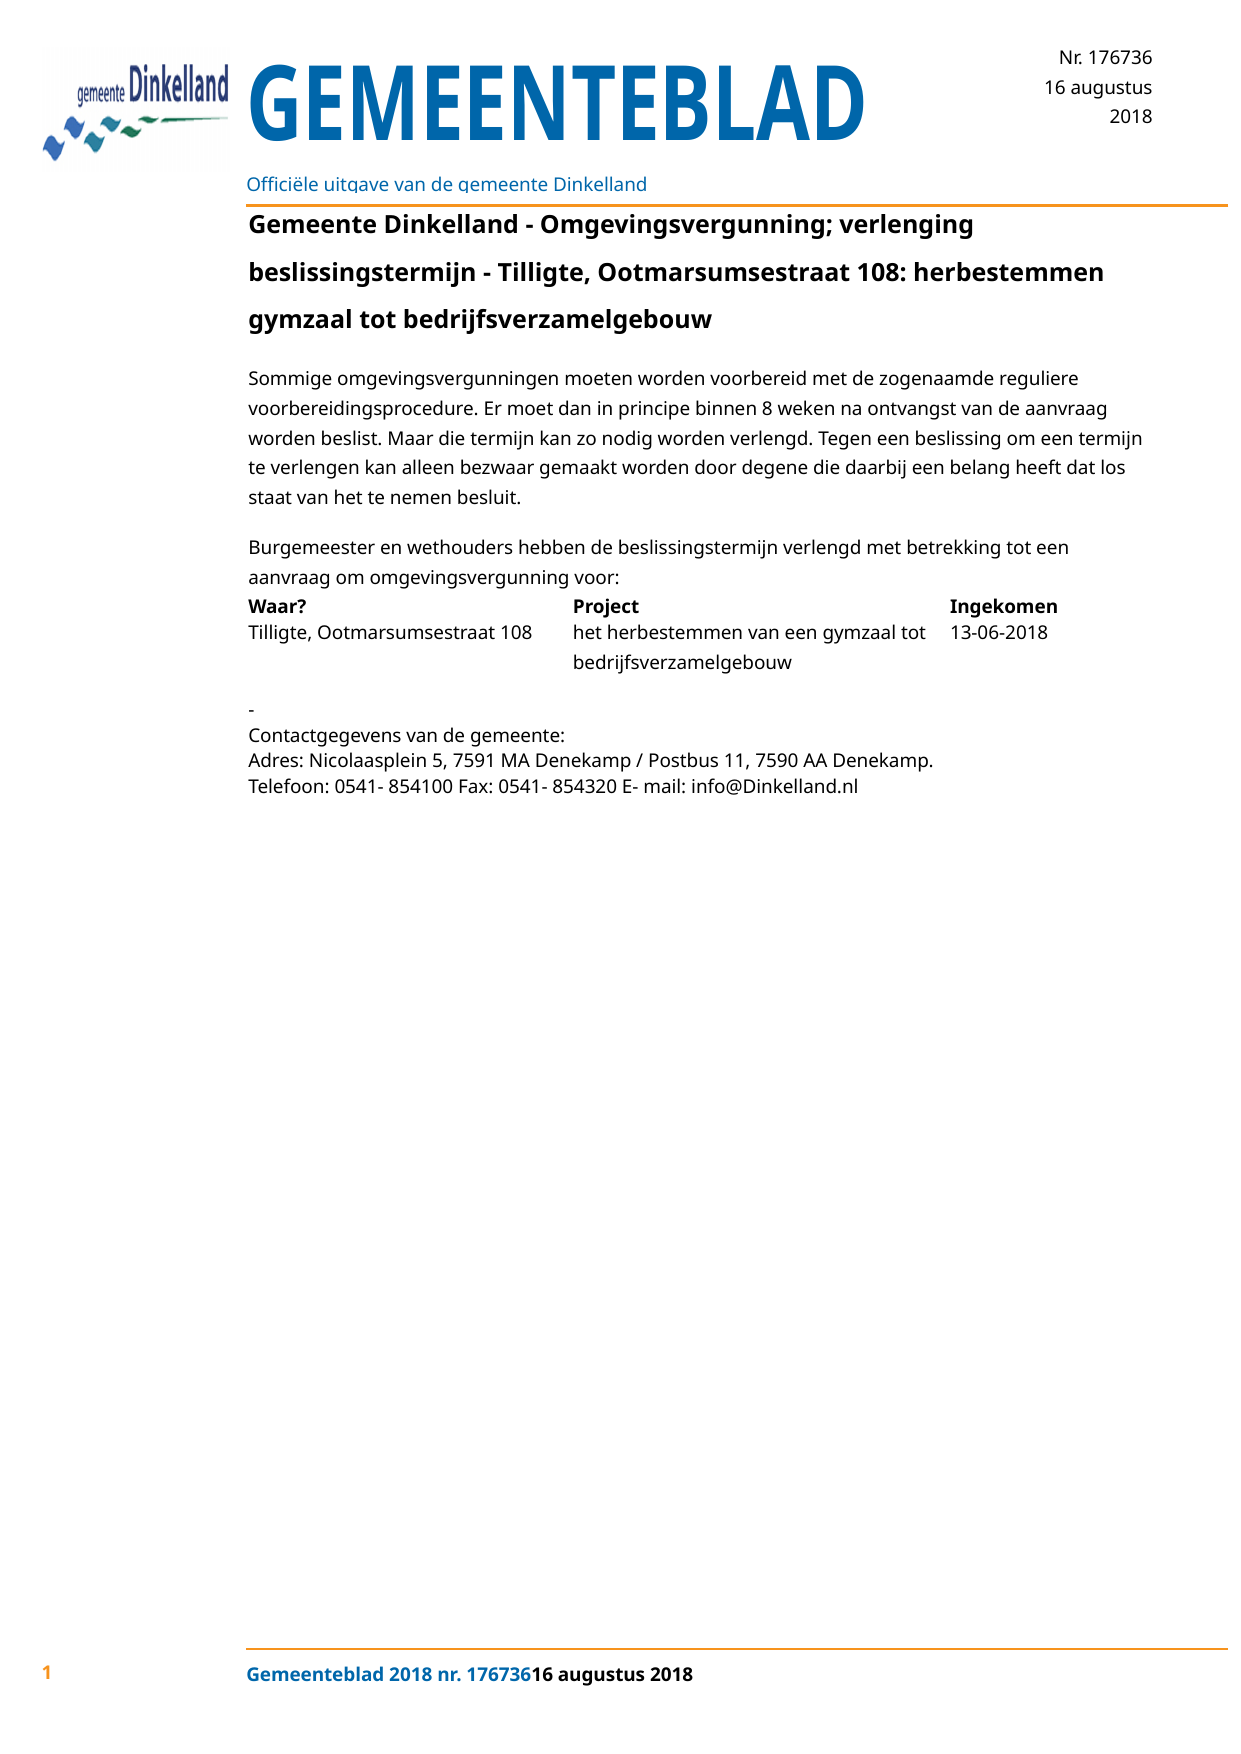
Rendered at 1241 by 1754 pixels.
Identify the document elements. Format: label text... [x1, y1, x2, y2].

text Sommige omgevingsvergunningen moeten worden voorbereid met de zogenaamde reguliere voorbereidingsprocedure. Er moet dan in principe binnen 8 weken na ontvangst van de aanvraag worden beslist. Maar die termijn kan zo nodig worden verlengd. Tegen een beslissing om een termijn te verlengen kan alleen bezwaar gemaakt worden door degene die daarbij een belang heeft dat los staat van het te nemen besluit. [248, 366, 1152, 509]
text - [248, 696, 1152, 722]
table_header Project [573, 594, 950, 619]
table_cell 13-06-2018 [950, 619, 1152, 674]
text Adres: Nicolaasplein 5, 7591 MA Denekamp / Postbus 11, 7590 AA Denekamp. [248, 747, 1152, 773]
text Contactgegevens van de gemeente: [248, 722, 1152, 747]
text Gemeente Dinkelland - Omgevingsvergunning; verlenging beslissingstermijn - Tilligte, Ootmarsumsestraat 108: herbestemmen gymzaal tot bedrijfsverzamelgebouw [248, 207, 1152, 336]
text Burgemeester en wethouders hebben de beslissingstermijn verlengd met betrekking tot een aanvraag om omgevingsvergunning voor: [248, 534, 1152, 589]
table_cell Tilligte, Ootmarsumsestraat 108 [248, 619, 573, 674]
table_header Waar? [248, 594, 573, 619]
table_header Ingekomen [950, 594, 1152, 619]
table_cell het herbestemmen van een gymzaal tot bedrijfsverzamelgebouw [573, 619, 950, 674]
text Telefoon: 0541- 854100 Fax: 0541- 854320 E- mail: info@Dinkelland.nl [248, 773, 1152, 799]
picture [41, 47, 231, 172]
